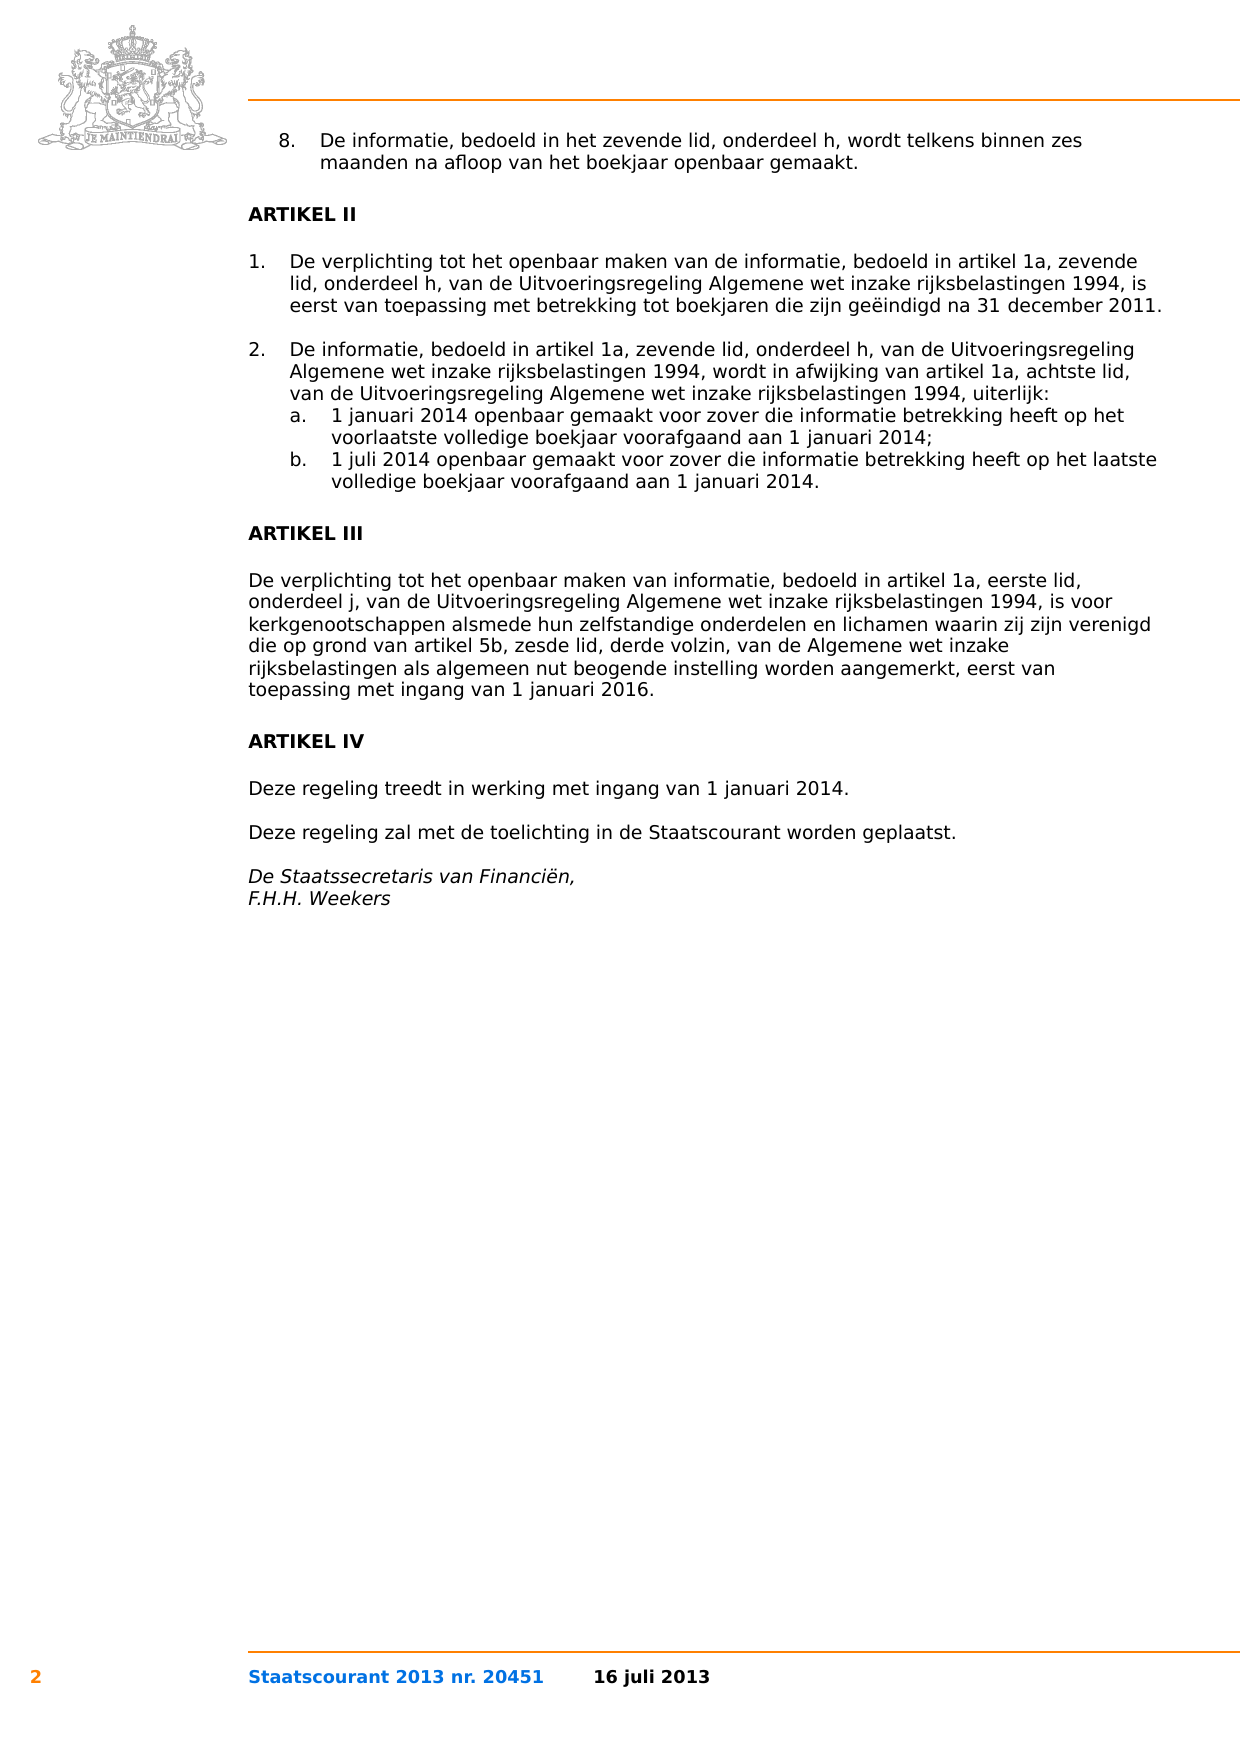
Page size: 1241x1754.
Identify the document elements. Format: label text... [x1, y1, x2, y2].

subtitle ARTIKEL II [248, 204, 1163, 226]
text De Staatssecretaris van Financiën, F.H.H. Weekers [248, 866, 1163, 910]
text b. 1 juli 2014 openbaar gemaakt voor zover die informatie betrekking heeft op het laatste volledige boekjaar voorafgaand aan 1 januari 2014. [289, 448, 1163, 492]
text Deze regeling treedt in werking met ingang van 1 januari 2014. [248, 778, 1163, 800]
text De verplichting tot het openbaar maken van informatie, bedoeld in artikel 1a, eerste lid, onderdeel j, van de Uitvoeringsregeling Algemene wet inzake rijksbelastingen 1994, is voor kerkgenootschappen alsmede hun zelfstandige onderdelen en lichamen waarin zij zijn verenigd die op grond van artikel 5b, zesde lid, derde volzin, van de Algemene wet inzake rijksbelastingen als algemeen nut beogende instelling worden aangemerkt, eerst van toepassing met ingang van 1 januari 2016. [248, 569, 1163, 701]
picture [38, 25, 227, 150]
text 2. De informatie, bedoeld in artikel 1a, zevende lid, onderdeel h, van de Uitvoeringsregeling Algemene wet inzake rijksbelastingen 1994, wordt in afwijking van artikel 1a, achtste lid, van de Uitvoeringsregeling Algemene wet inzake rijksbelastingen 1994, uiterlijk: [248, 339, 1163, 404]
text Deze regeling zal met de toelichting in de Staatscourant worden geplaatst. [248, 822, 1163, 844]
text a. 1 januari 2014 openbaar gemaakt voor zover die informatie betrekking heeft op het voorlaatste volledige boekjaar voorafgaand aan 1 januari 2014; [289, 404, 1163, 448]
text 8. De informatie, bedoeld in het zevende lid, onderdeel h, wordt telkens binnen zes maanden na afloop van het boekjaar openbaar gemaakt. [278, 130, 1163, 174]
text 1. De verplichting tot het openbaar maken van de informatie, bedoeld in artikel 1a, zevende lid, onderdeel h, van de Uitvoeringsregeling Algemene wet inzake rijksbelastingen 1994, is eerst van toepassing met betrekking tot boekjaren die zijn geëindigd na 31 december 2011. [248, 251, 1163, 317]
subtitle ARTIKEL IV [248, 731, 1163, 753]
subtitle ARTIKEL III [248, 522, 1163, 544]
